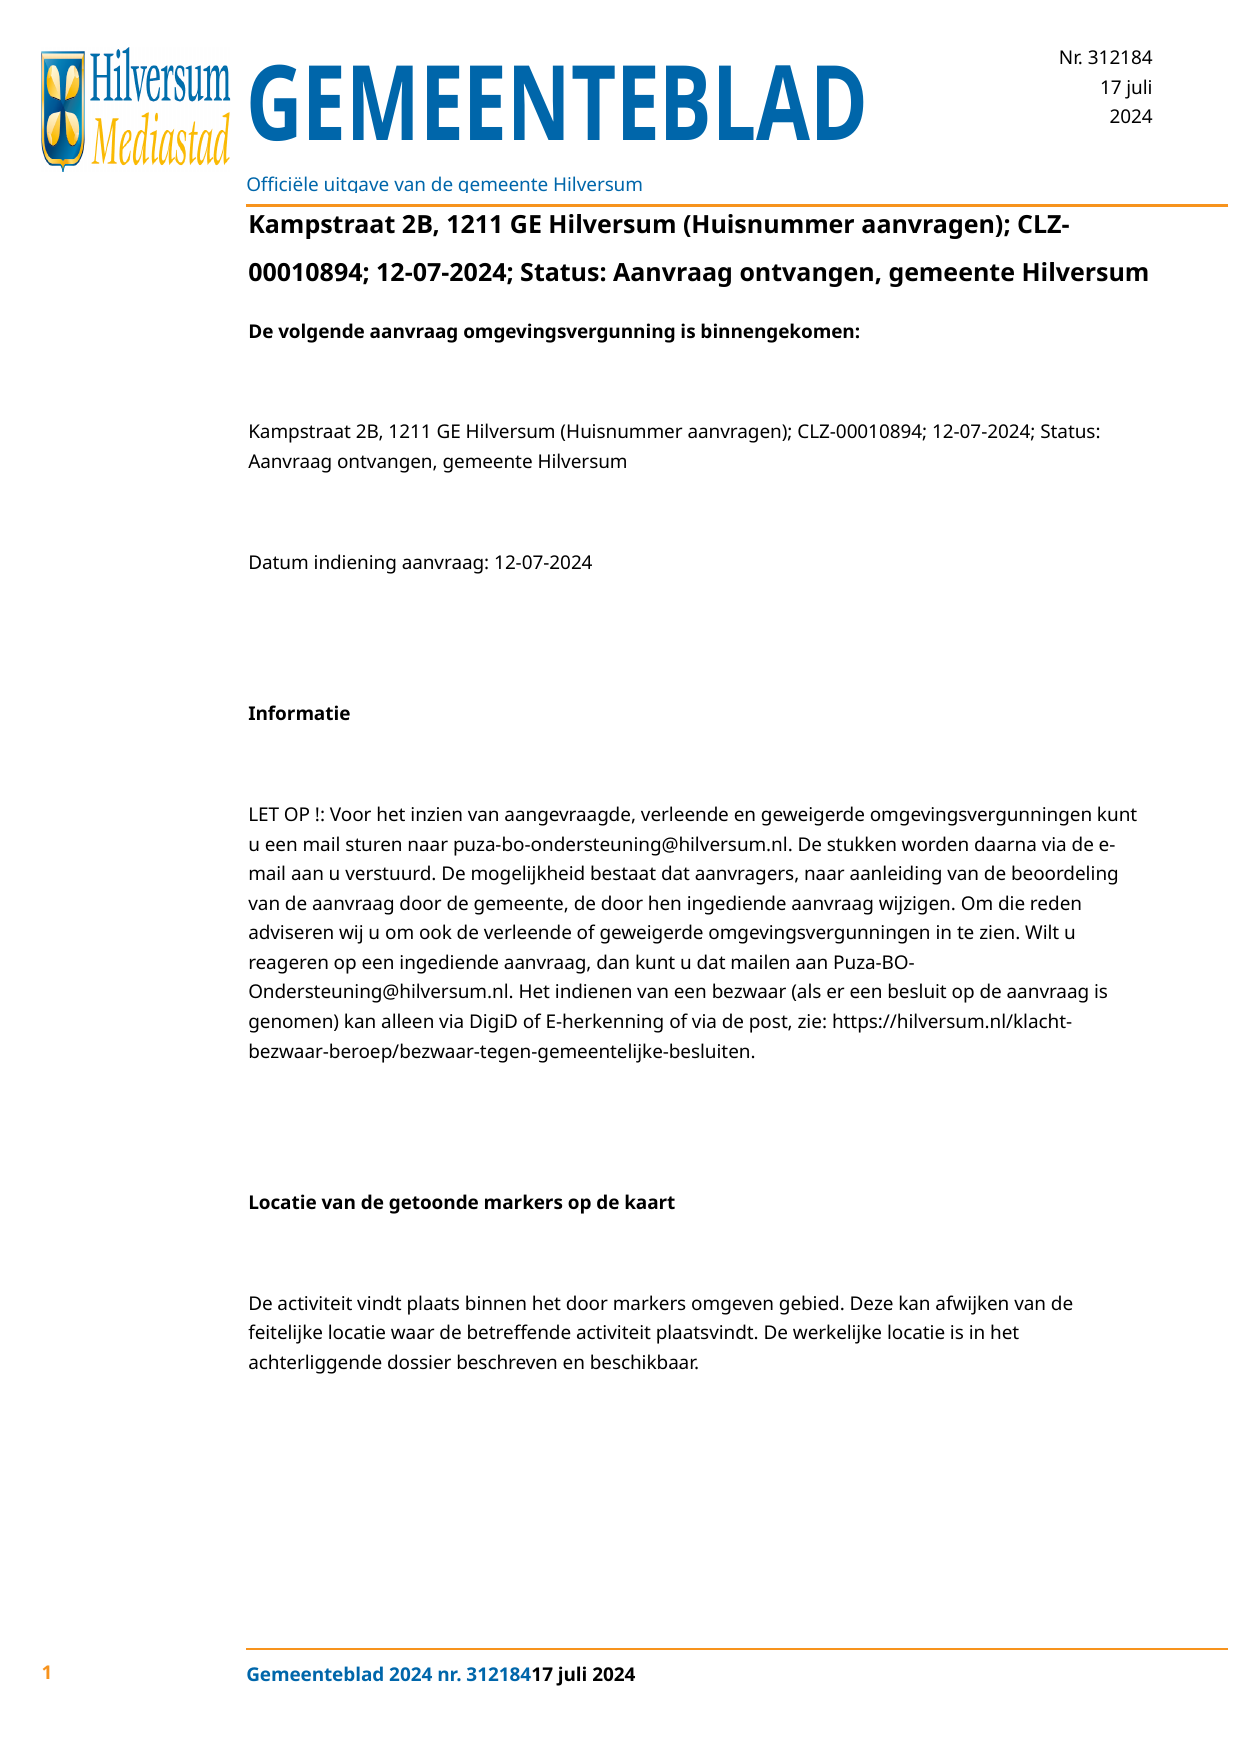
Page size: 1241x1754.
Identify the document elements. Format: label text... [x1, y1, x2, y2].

text Datum indiening aanvraag: 12-07-2024 [248, 549, 1152, 575]
text Kampstraat 2B, 1211 GE Hilversum (Huisnummer aanvragen); CLZ-00010894; 12-07-2024; Status: Aanvraag ontvangen, gemeente Hilversum [248, 419, 1152, 474]
text De volgende aanvraag omgevingsvergunning is binnengekomen: [248, 318, 1152, 344]
text Locatie van de getoonde markers op de kaart [248, 1189, 1152, 1215]
text De activiteit vindt plaats binnen het door markers omgeven gebied. Deze kan afwijken van de feitelijke locatie waar de betreffende activiteit plaatsvindt. De werkelijke locatie is in het achterliggende dossier beschreven en beschikbaar. [248, 1290, 1152, 1375]
picture [41, 47, 231, 172]
text LET OP !: Voor het inzien van aangevraagde, verleende en geweigerde omgevingsvergunningen kunt u een mail sturen naar puza-bo-ondersteuning@hilversum.nl. De stukken worden daarna via de e-mail aan u verstuurd. De mogelijkheid bestaat dat aanvragers, naar aanleiding van de beoordeling van de aanvraag door de gemeente, de door hen ingediende aanvraag wijzigen. Om die reden adviseren wij u om ook de verleende of geweigerde omgevingsvergunningen in te zien. Wilt u reageren op een ingediende aanvraag, dan kunt u dat mailen aan Puza-BO-Ondersteuning@hilversum.nl. Het indienen van een bezwaar (als er een besluit op de aanvraag is genomen) kan alleen via DigiD of E-herkenning of via de post, zie: https://hilversum.nl/klacht-bezwaar-beroep/bezwaar-tegen-gemeentelijke-besluiten. [248, 801, 1152, 1064]
text Kampstraat 2B, 1211 GE Hilversum (Huisnummer aanvragen); CLZ-00010894; 12-07-2024; Status: Aanvraag ontvangen, gemeente Hilversum [248, 207, 1152, 288]
text Informatie [248, 700, 1152, 726]
